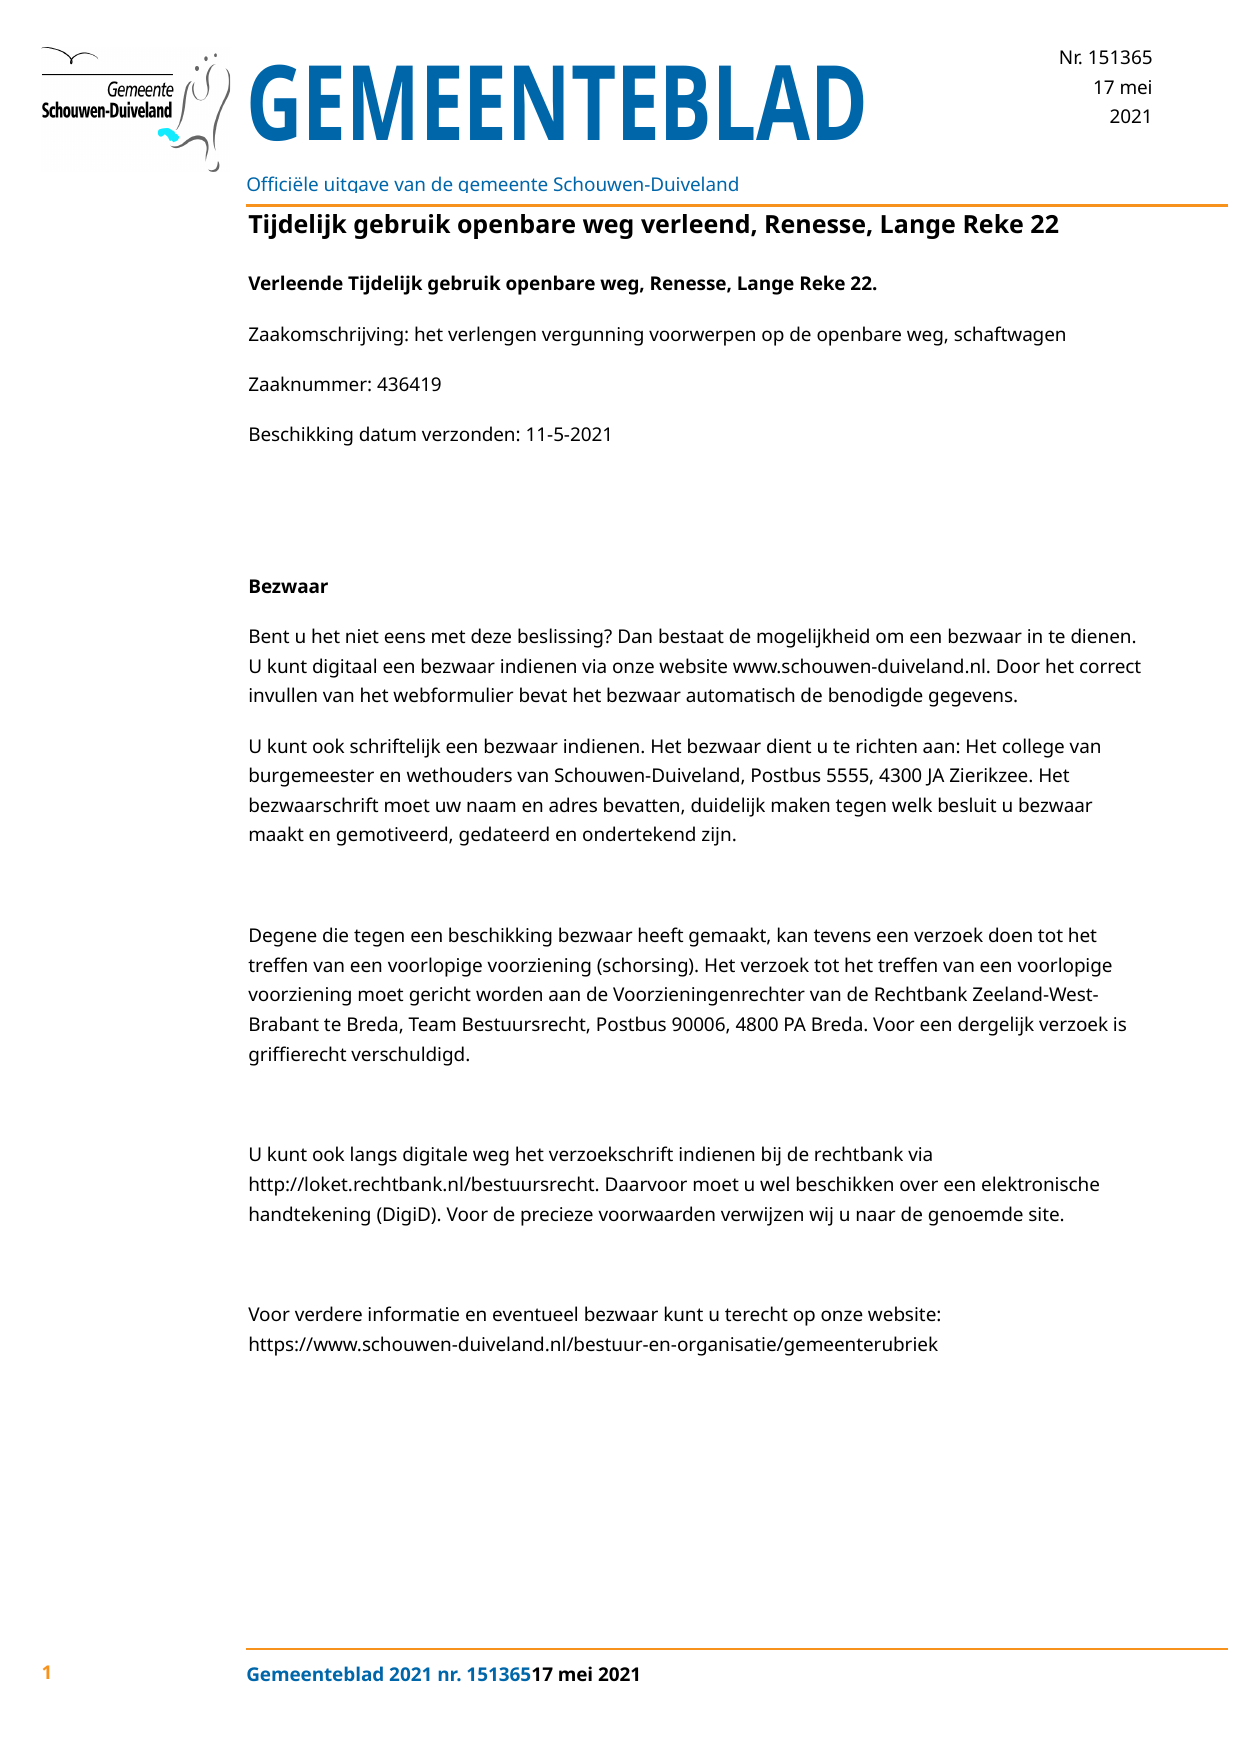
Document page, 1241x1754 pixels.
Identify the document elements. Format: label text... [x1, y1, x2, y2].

text Voor verdere informatie en eventueel bezwaar kunt u terecht op onze website: https://www.schouwen-duiveland.nl/bestuur-en-organisatie/gemeenterubriek [248, 1302, 1152, 1357]
text Bent u het niet eens met deze beslissing? Dan bestaat de mogelijkheid om een bezwaar in te dienen. U kunt digitaal een bezwaar indienen via onze website www.schouwen-duiveland.nl. Door het correct invullen van het webformulier bevat het bezwaar automatisch de benodigde gegevens. [248, 623, 1152, 708]
text Beschikking datum verzonden: 11-5-2021 [248, 422, 1152, 447]
text Verleende Tijdelijk gebruik openbare weg, Renesse, Lange Reke 22. [248, 270, 1152, 296]
text U kunt ook langs digitale weg het verzoekschrift indienen bij de rechtbank via http://loket.rechtbank.nl/bestuursrecht. Daarvoor moet u wel beschikken over een elektronische handtekening (DigiD). Voor de precieze voorwaarden verwijzen wij u naar de genoemde site. [248, 1142, 1152, 1226]
picture [41, 47, 231, 172]
text Zaaknummer: 436419 [248, 371, 1152, 397]
text U kunt ook schriftelijk een bezwaar indienen. Het bezwaar dient u te richten aan: Het college van burgemeester en wethouders van Schouwen-Duiveland, Postbus 5555, 4300 JA Zierikzee. Het bezwaarschrift moet uw naam en adres bevatten, duidelijk maken tegen welk besluit u bezwaar maakt en gemotiveerd, gedateerd en ondertekend zijn. [248, 733, 1152, 847]
text Tijdelijk gebruik openbare weg verleend, Renesse, Lange Reke 22 [248, 207, 1152, 241]
text Degene die tegen een beschikking bezwaar heeft gemaakt, kan tevens een verzoek doen tot het treffen van een voorlopige voorziening (schorsing). Het verzoek tot het treffen van een voorlopige voorziening moet gericht worden aan de Voorzieningenrechter van de Rechtbank Zeeland-West-Brabant te Breda, Team Bestuursrecht, Postbus 90006, 4800 PA Breda. Voor een dergelijk verzoek is griffierecht verschuldigd. [248, 922, 1152, 1066]
text Bezwaar [248, 573, 1152, 598]
text Zaakomschrijving: het verlengen vergunning voorwerpen op de openbare weg, schaftwagen [248, 321, 1152, 346]
